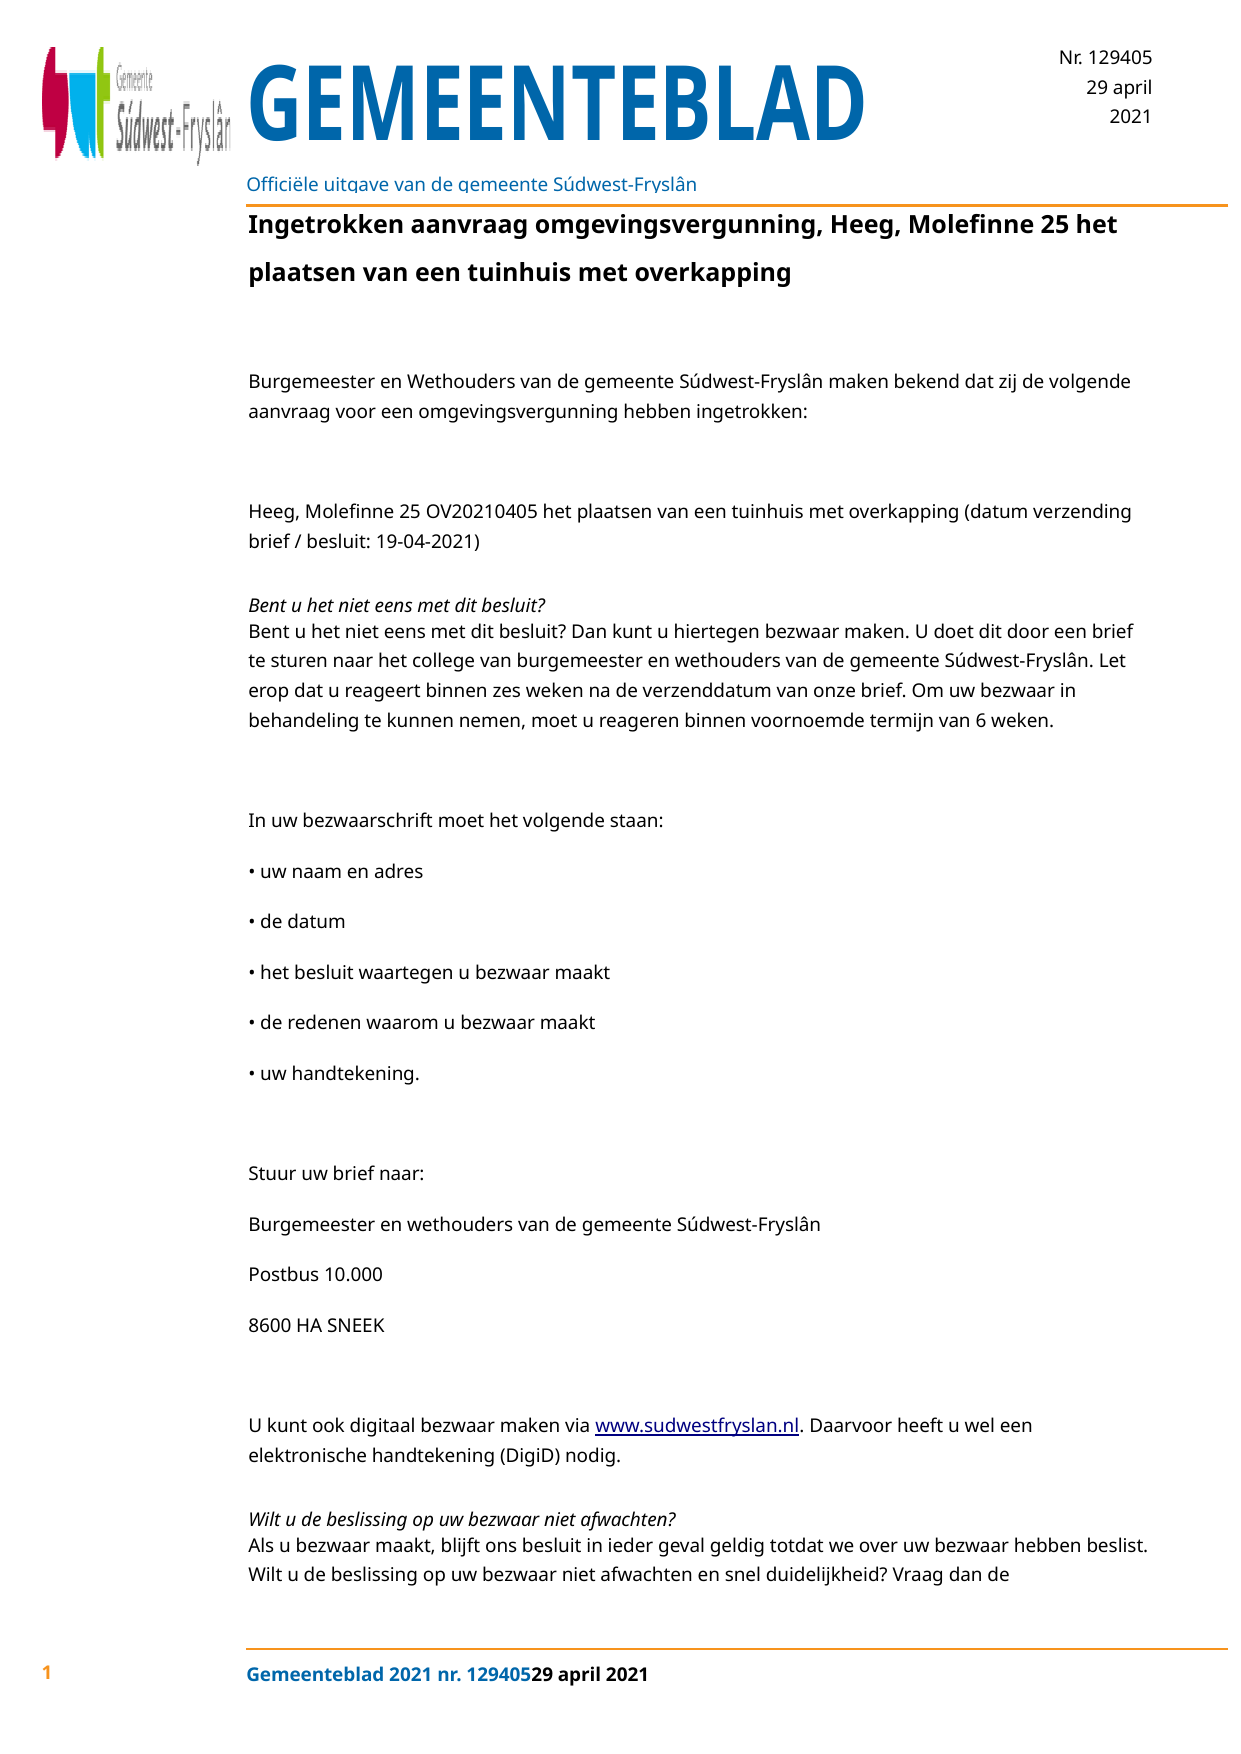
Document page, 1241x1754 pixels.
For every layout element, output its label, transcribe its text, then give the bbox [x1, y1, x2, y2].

text Postbus 10.000 [248, 1261, 1152, 1287]
text 8600 HA SNEEK [248, 1312, 1152, 1337]
text Heeg, Molefinne 25 OV20210405 het plaatsen van een tuinhuis met overkapping (datum verzending brief / besluit: 19-04-2021) [248, 499, 1152, 554]
text • uw handtekening. [248, 1060, 1152, 1085]
text Burgemeester en Wethouders van de gemeente Súdwest-Fryslân maken bekend dat zij de volgende aanvraag voor een omgevingsvergunning hebben ingetrokken: [248, 368, 1152, 424]
text Wilt u de beslissing op uw bezwaar niet afwachten? [248, 1506, 1152, 1532]
text Stuur uw brief naar: [248, 1161, 1152, 1186]
text • het besluit waartegen u bezwaar maakt [248, 959, 1152, 984]
text • de datum [248, 908, 1152, 934]
text Als u bezwaar maakt, blijft ons besluit in ieder geval geldig totdat we over uw bezwaar hebben beslist. Wilt u de beslissing op uw bezwaar niet afwachten en snel duidelijkheid? Vraag dan de [248, 1532, 1152, 1587]
text Bent u het niet eens met dit besluit? Dan kunt u hiertegen bezwaar maken. U doet dit door een brief te sturen naar het college van burgemeester en wethouders van de gemeente Súdwest-Fryslân. Let erop dat u reageert binnen zes weken na de verzenddatum van onze brief. Om uw bezwaar in behandeling te kunnen nemen, moet u reageren binnen voornoemde termijn van 6 weken. [248, 618, 1152, 732]
text Ingetrokken aanvraag omgevingsvergunning, Heeg, Molefinne 25 het plaatsen van een tuinhuis met overkapping [248, 207, 1152, 288]
text Burgemeester en wethouders van de gemeente Súdwest-Fryslân [248, 1211, 1152, 1237]
picture [41, 47, 231, 172]
text • de redenen waarom u bezwaar maakt [248, 1009, 1152, 1035]
text U kunt ook digitaal bezwaar maken via www.sudwestfryslan.nl. Daarvoor heeft u wel een elektronische handtekening (DigiD) nodig. [248, 1413, 1152, 1468]
text • uw naam en adres [248, 858, 1152, 884]
text In uw bezwaarschrift moet het volgende staan: [248, 808, 1152, 833]
text Bent u het niet eens met dit besluit? [248, 592, 1152, 618]
